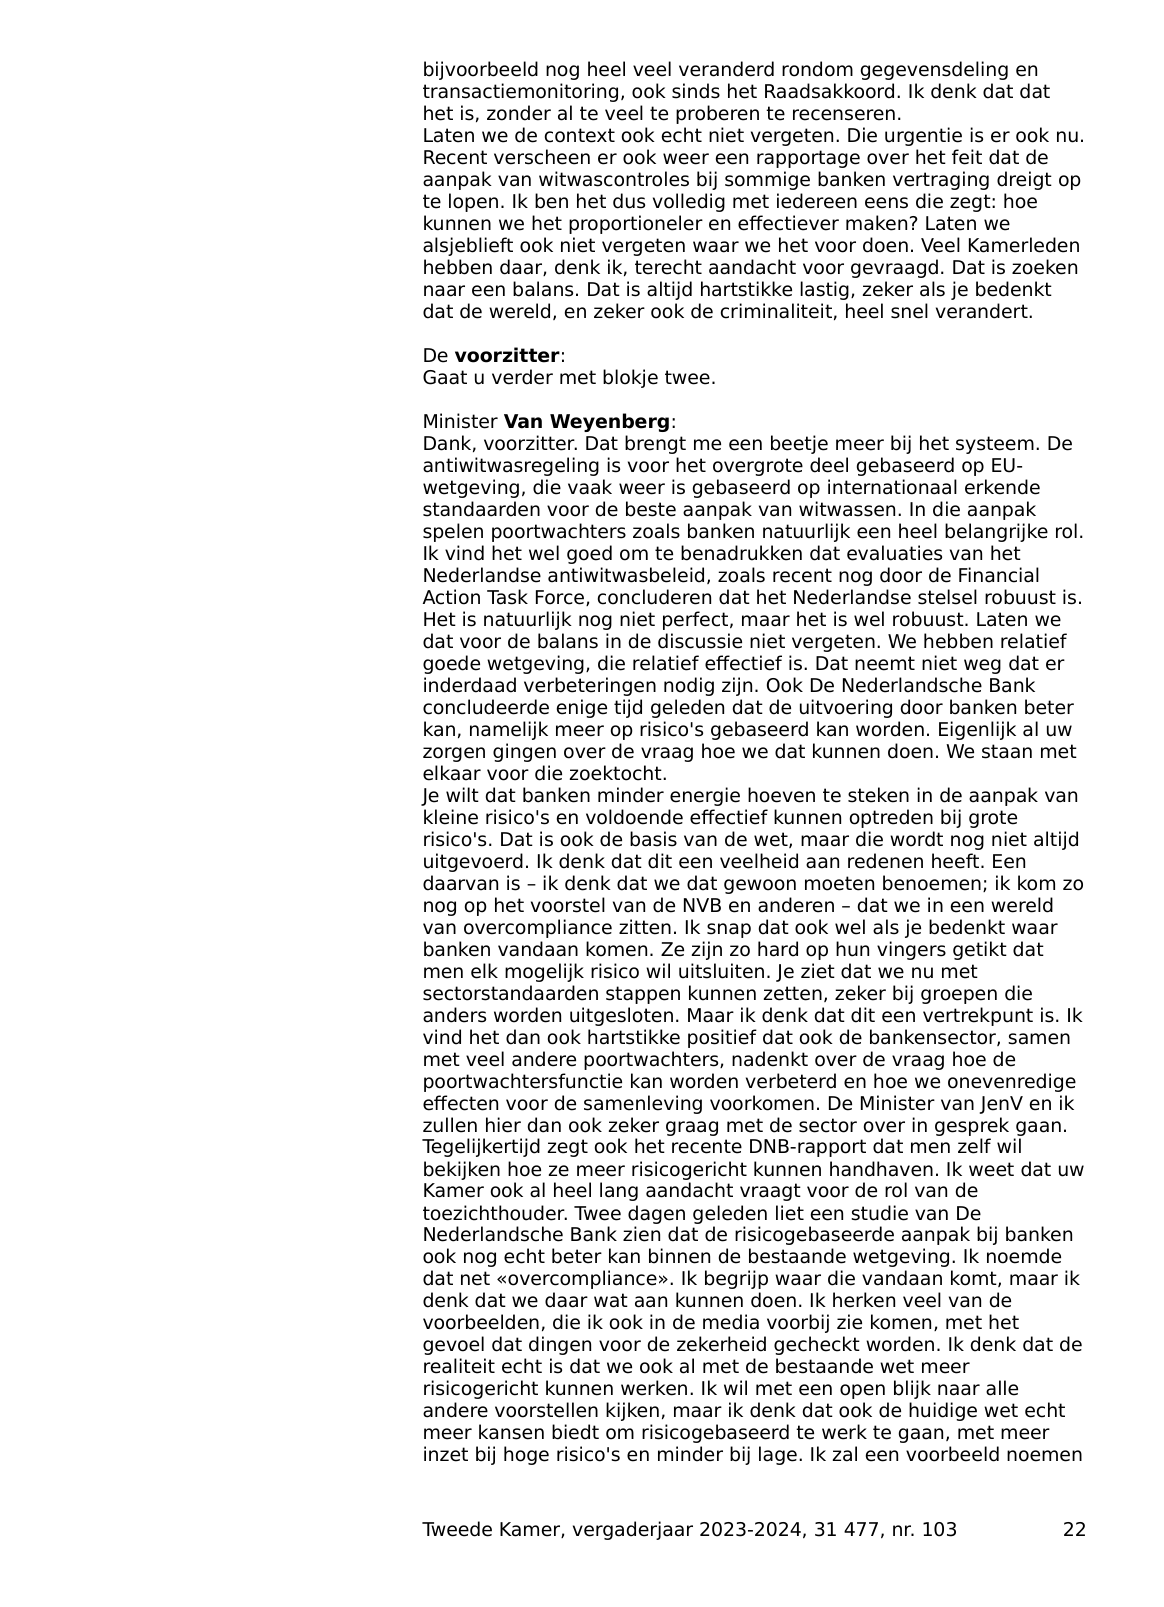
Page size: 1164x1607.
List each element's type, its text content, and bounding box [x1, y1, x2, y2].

text Je wilt dat banken minder energie hoeven te steken in de aanpak van kleine risico's en voldoende effectief kunnen optreden bij grote risico's. Dat is ook de basis van de wet, maar die wordt nog niet altijd uitgevoerd. Ik denk dat dit een veelheid aan redenen heeft. Een daarvan is – ik denk dat we dat gewoon moeten benoemen; ik kom zo nog op het voorstel van de NVB en anderen – dat we in een wereld van overcompliance zitten. Ik snap dat ook wel als je bedenkt waar banken vandaan komen. Ze zijn zo hard op hun vingers getikt dat men elk mogelijk risico wil uitsluiten. Je ziet dat we nu met sectorstandaarden stappen kunnen zetten, zeker bij groepen die anders worden uitgesloten. Maar ik denk dat dit een vertrekpunt is. Ik vind het dan ook hartstikke positief dat ook de bankensector, samen met veel andere poortwachters, nadenkt over de vraag hoe de poortwachtersfunctie kan worden verbeterd en hoe we onevenredige effecten voor de samenleving voorkomen. De Minister van JenV en ik zullen hier dan ook zeker graag met de sector over in gesprek gaan. [422, 785, 1087, 1136]
text Dank, voorzitter. Dat brengt me een beetje meer bij het systeem. De antiwitwasregeling is voor het overgrote deel gebaseerd op EU-wetgeving, die vaak weer is gebaseerd op internationaal erkende standaarden voor de beste aanpak van witwassen. In die aanpak spelen poortwachters zoals banken natuurlijk een heel belangrijke rol. Ik vind het wel goed om te benadrukken dat evaluaties van het Nederlandse antiwitwasbeleid, zoals recent nog door de Financial Action Task Force, concluderen dat het Nederlandse stelsel robuust is. Het is natuurlijk nog niet perfect, maar het is wel robuust. Laten we dat voor de balans in de discussie niet vergeten. We hebben relatief goede wetgeving, die relatief effectief is. Dat neemt niet weg dat er inderdaad verbeteringen nodig zijn. Ook De Nederlandsche Bank concludeerde enige tijd geleden dat de uitvoering door banken beter kan, namelijk meer op risico's gebaseerd kan worden. Eigenlijk al uw zorgen gingen over de vraag hoe we dat kunnen doen. We staan met elkaar voor die zoektocht. [422, 433, 1087, 785]
text Minister Van Weyenberg: [422, 411, 1087, 433]
text Gaat u verder met blokje twee. [422, 367, 1087, 389]
text De voorzitter: [422, 345, 1087, 367]
text Laten we de context ook echt niet vergeten. Die urgentie is er ook nu. Recent verscheen er ook weer een rapportage over het feit dat de aanpak van witwascontroles bij sommige banken vertraging dreigt op te lopen. Ik ben het dus volledig met iedereen eens die zegt: hoe kunnen we het proportioneler en effectiever maken? Laten we alsjeblieft ook niet vergeten waar we het voor doen. Veel Kamerleden hebben daar, denk ik, terecht aandacht voor gevraagd. Dat is zoeken naar een balans. Dat is altijd hartstikke lastig, zeker als je bedenkt dat de wereld, en zeker ook de criminaliteit, heel snel verandert. [422, 125, 1087, 323]
text bijvoorbeeld nog heel veel veranderd rondom gegevensdeling en transactiemonitoring, ook sinds het Raadsakkoord. Ik denk dat dat het is, zonder al te veel te proberen te recenseren. [422, 59, 1087, 125]
text Tegelijkertijd zegt ook het recente DNB-rapport dat men zelf wil bekijken hoe ze meer risicogericht kunnen handhaven. Ik weet dat uw Kamer ook al heel lang aandacht vraagt voor de rol van de toezichthouder. Twee dagen geleden liet een studie van De Nederlandsche Bank zien dat de risicogebaseerde aanpak bij banken ook nog echt beter kan binnen de bestaande wetgeving. Ik noemde dat net «overcompliance». Ik begrijp waar die vandaan komt, maar ik denk dat we daar wat aan kunnen doen. Ik herken veel van de voorbeelden, die ik ook in de media voorbij zie komen, met het gevoel dat dingen voor de zekerheid gecheckt worden. Ik denk dat de realiteit echt is dat we ook al met de bestaande wet meer risicogericht kunnen werken. Ik wil met een open blijk naar alle andere voorstellen kijken, maar ik denk dat ook de huidige wet echt meer kansen biedt om risicogebaseerd te werk te gaan, met meer inzet bij hoge risico's en minder bij lage. Ik zal een voorbeeld noemen [422, 1136, 1087, 1466]
